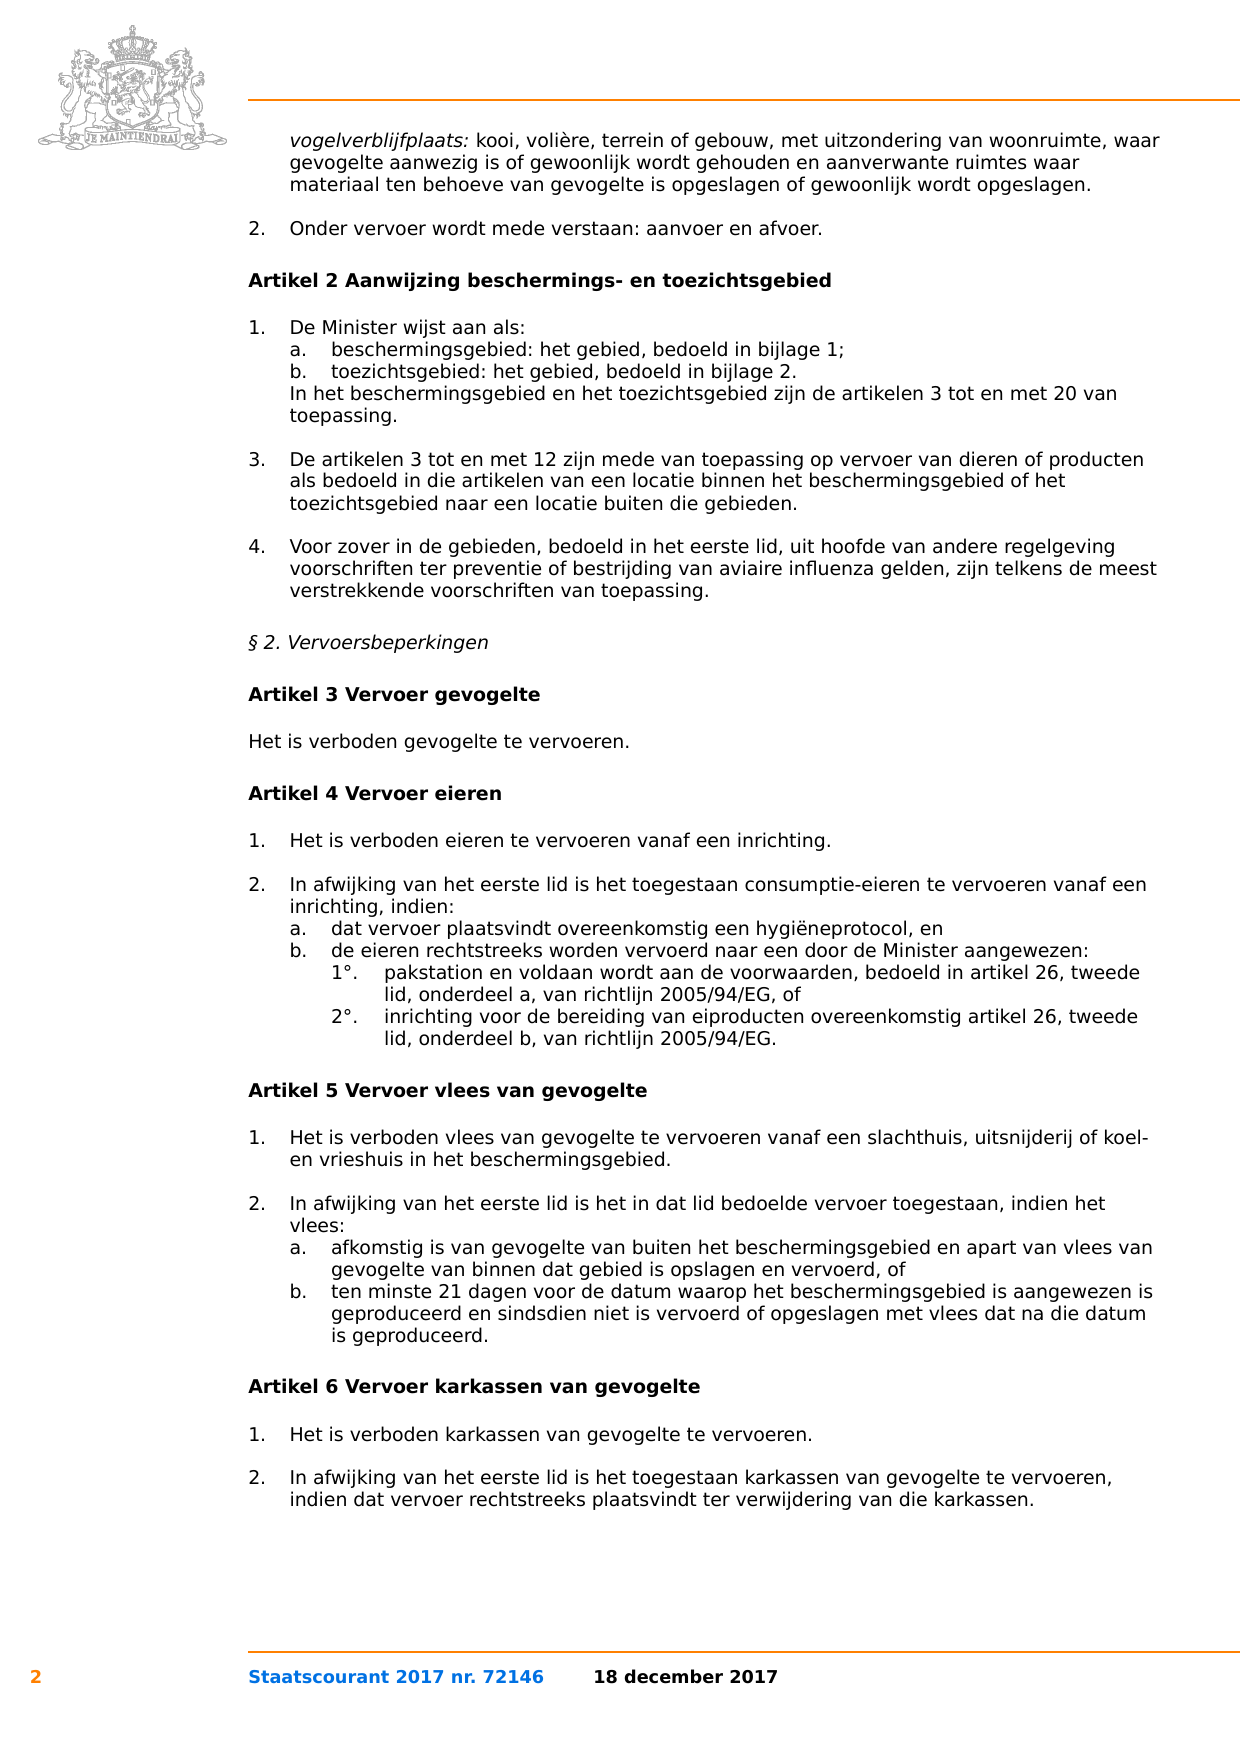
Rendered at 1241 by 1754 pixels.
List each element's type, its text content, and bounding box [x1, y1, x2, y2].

text a. beschermingsgebied: het gebied, bedoeld in bijlage 1; [289, 339, 1163, 361]
text a. dat vervoer plaatsvindt overeenkomstig een hygiëneprotocol, en [289, 918, 1163, 940]
text Het is verboden gevogelte te vervoeren. [248, 731, 1163, 753]
text 1. Het is verboden karkassen van gevogelte te vervoeren. [248, 1423, 1163, 1445]
text a. afkomstig is van gevogelte van buiten het beschermingsgebied en apart van vlees van gevogelte van binnen dat gebied is opslagen en vervoerd, of [289, 1237, 1163, 1281]
text 2. In afwijking van het eerste lid is het toegestaan karkassen van gevogelte te vervoeren, indien dat vervoer rechtstreeks plaatsvindt ter verwijdering van die karkassen. [248, 1467, 1163, 1511]
text 2. Onder vervoer wordt mede verstaan: aanvoer en afvoer. [248, 218, 1163, 240]
text 1°. pakstation en voldaan wordt aan de voorwaarden, bedoeld in artikel 26, tweede lid, onderdeel a, van richtlijn 2005/94/EG, of [331, 962, 1163, 1006]
text 2°. inrichting voor de bereiding van eiproducten overeenkomstig artikel 26, tweede lid, onderdeel b, van richtlijn 2005/94/EG. [331, 1006, 1163, 1050]
subtitle § 2. Vervoersbeperkingen [248, 632, 1163, 654]
picture [38, 25, 227, 150]
text b. ten minste 21 dagen voor de datum waarop het beschermingsgebied is aangewezen is geproduceerd en sindsdien niet is vervoerd of opgeslagen met vlees dat na die datum is geproduceerd. [289, 1281, 1163, 1346]
text 2. In afwijking van het eerste lid is het toegestaan consumptie-eieren te vervoeren vanaf een inrichting, indien: [248, 874, 1163, 918]
text b. toezichtsgebied: het gebied, bedoeld in bijlage 2. [289, 361, 1163, 383]
text 3. De artikelen 3 tot en met 12 zijn mede van toepassing op vervoer van dieren of producten als bedoeld in die artikelen van een locatie binnen het beschermingsgebied of het toezichtsgebied naar een locatie buiten die gebieden. [248, 448, 1163, 514]
text 1. Het is verboden vlees van gevogelte te vervoeren vanaf een slachthuis, uitsnijderij of koel- en vrieshuis in het beschermingsgebied. [248, 1127, 1163, 1171]
subtitle Artikel 6 Vervoer karkassen van gevogelte [248, 1376, 1163, 1398]
text In het beschermingsgebied en het toezichtsgebied zijn de artikelen 3 tot en met 20 van toepassing. [289, 383, 1163, 427]
text 4. Voor zover in de gebieden, bedoeld in het eerste lid, uit hoofde van andere regelgeving voorschriften ter preventie of bestrijding van aviaire influenza gelden, zijn telkens de meest verstrekkende voorschriften van toepassing. [248, 536, 1163, 602]
text 1. Het is verboden eieren te vervoeren vanaf een inrichting. [248, 830, 1163, 852]
text 1. De Minister wijst aan als: [248, 317, 1163, 339]
subtitle Artikel 3 Vervoer gevogelte [248, 684, 1163, 706]
subtitle Artikel 2 Aanwijzing beschermings- en toezichtsgebied [248, 270, 1163, 292]
subtitle Artikel 5 Vervoer vlees van gevogelte [248, 1080, 1163, 1102]
text 2. In afwijking van het eerste lid is het in dat lid bedoelde vervoer toegestaan, indien het vlees: [248, 1193, 1163, 1237]
text vogelverblijfplaats: kooi, volière, terrein of gebouw, met uitzondering van woonruimte, waar gevogelte aanwezig is of gewoonlijk wordt gehouden en aanverwante ruimtes waar materiaal ten behoeve van gevogelte is opgeslagen of gewoonlijk wordt opgeslagen. [289, 130, 1163, 196]
text b. de eieren rechtstreeks worden vervoerd naar een door de Minister aangewezen: [289, 940, 1163, 962]
subtitle Artikel 4 Vervoer eieren [248, 783, 1163, 805]
